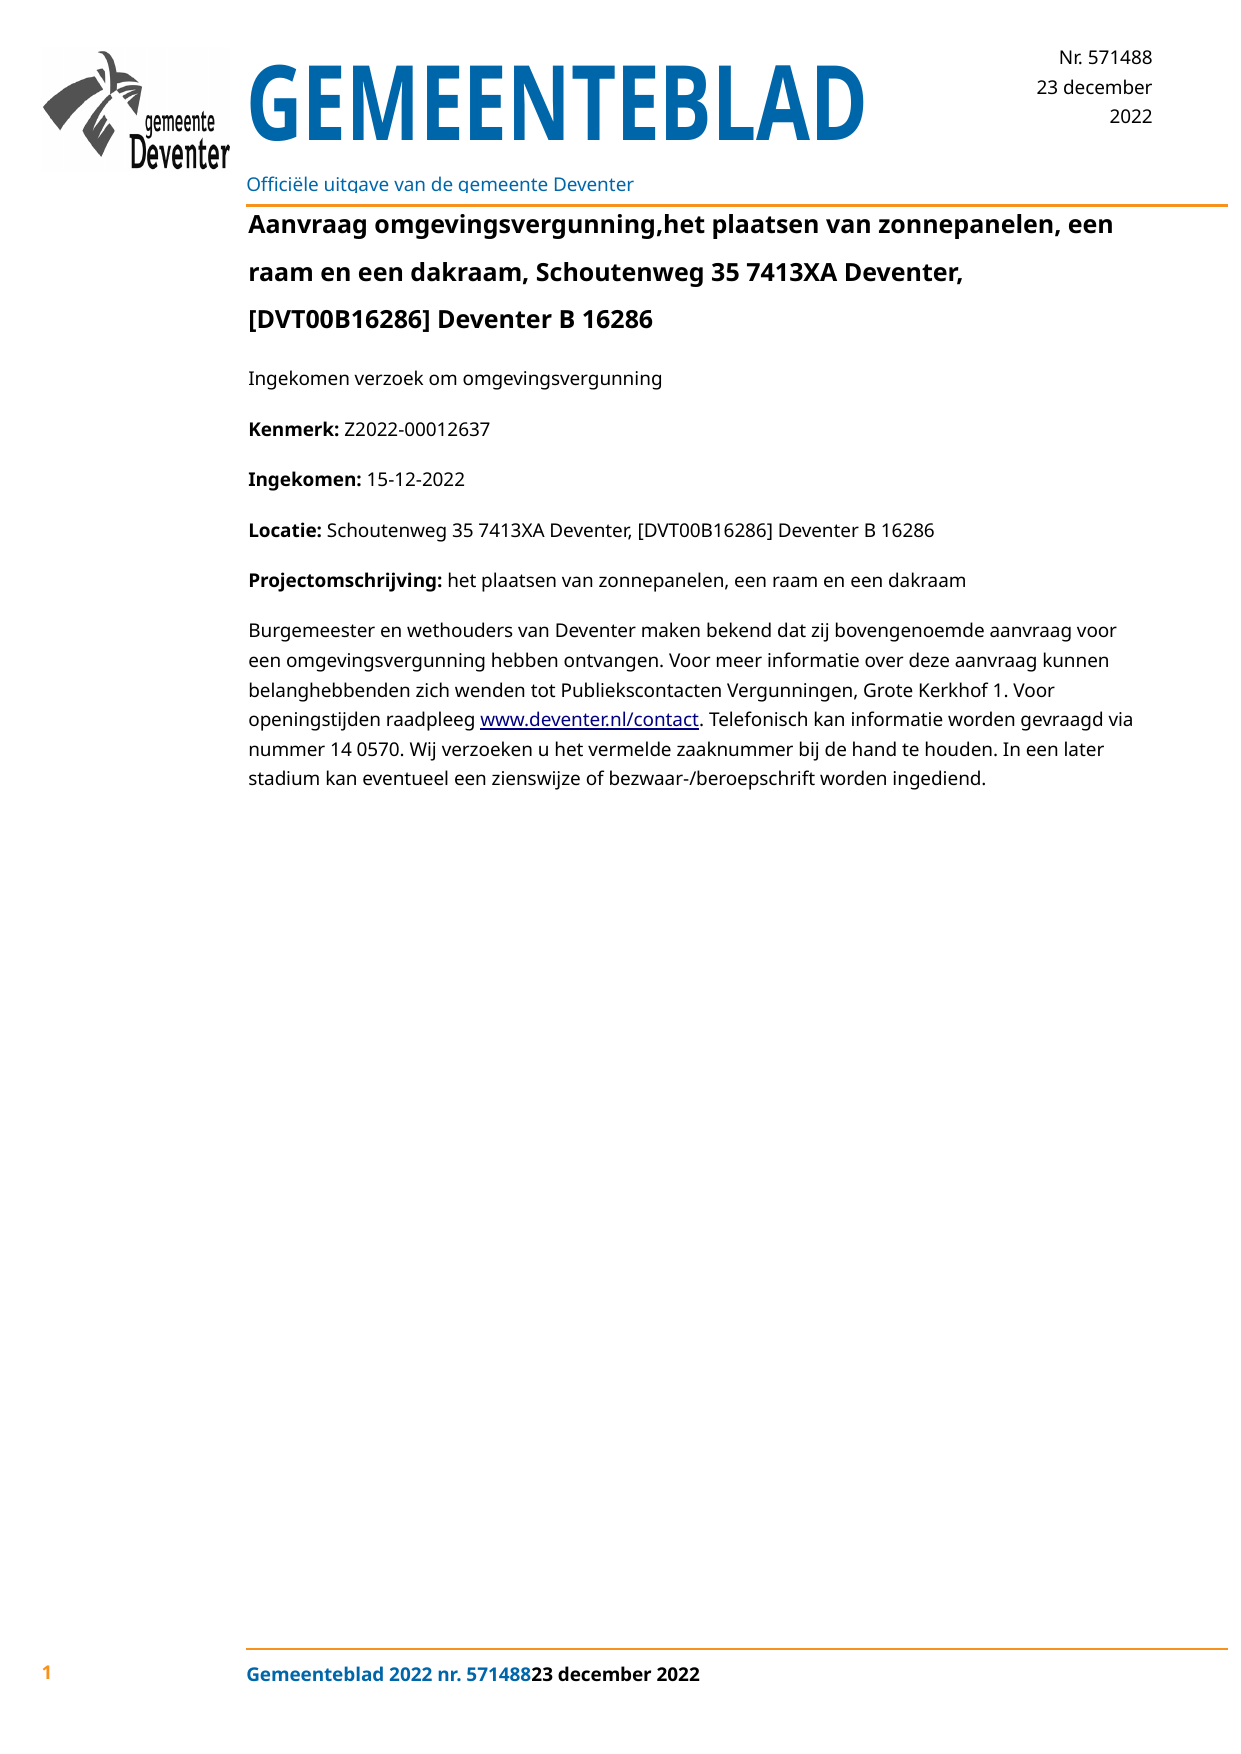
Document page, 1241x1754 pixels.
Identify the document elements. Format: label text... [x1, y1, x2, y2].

text Ingekomen verzoek om omgevingsvergunning [248, 366, 1152, 391]
picture [41, 47, 231, 172]
text Locatie: Schoutenweg 35 7413XA Deventer, [DVT00B16286] Deventer B 16286 [248, 517, 1152, 542]
text Burgemeester en wethouders van Deventer maken bekend dat zij bovengenoemde aanvraag voor een omgevingsvergunning hebben ontvangen. Voor meer informatie over deze aanvraag kunnen belanghebbenden zich wenden tot Publiekscontacten Vergunningen, Grote Kerkhof 1. Voor openingstijden raadpleeg www.deventer.nl/contact. Telefonisch kan informatie worden gevraagd via nummer 14 0570. Wij verzoeken u het vermelde zaaknummer bij de hand te houden. In een later stadium kan eventueel een zienswijze of bezwaar-/beroepschrift worden ingediend. [248, 618, 1152, 791]
text Kenmerk: Z2022-00012637 [248, 416, 1152, 442]
text Projectomschrijving: het plaatsen van zonnepanelen, een raam en een dakraam [248, 567, 1152, 593]
text Ingekomen: 15-12-2022 [248, 466, 1152, 492]
text Aanvraag omgevingsvergunning,het plaatsen van zonnepanelen, een raam en een dakraam, Schoutenweg 35 7413XA Deventer, [DVT00B16286] Deventer B 16286 [248, 207, 1152, 336]
